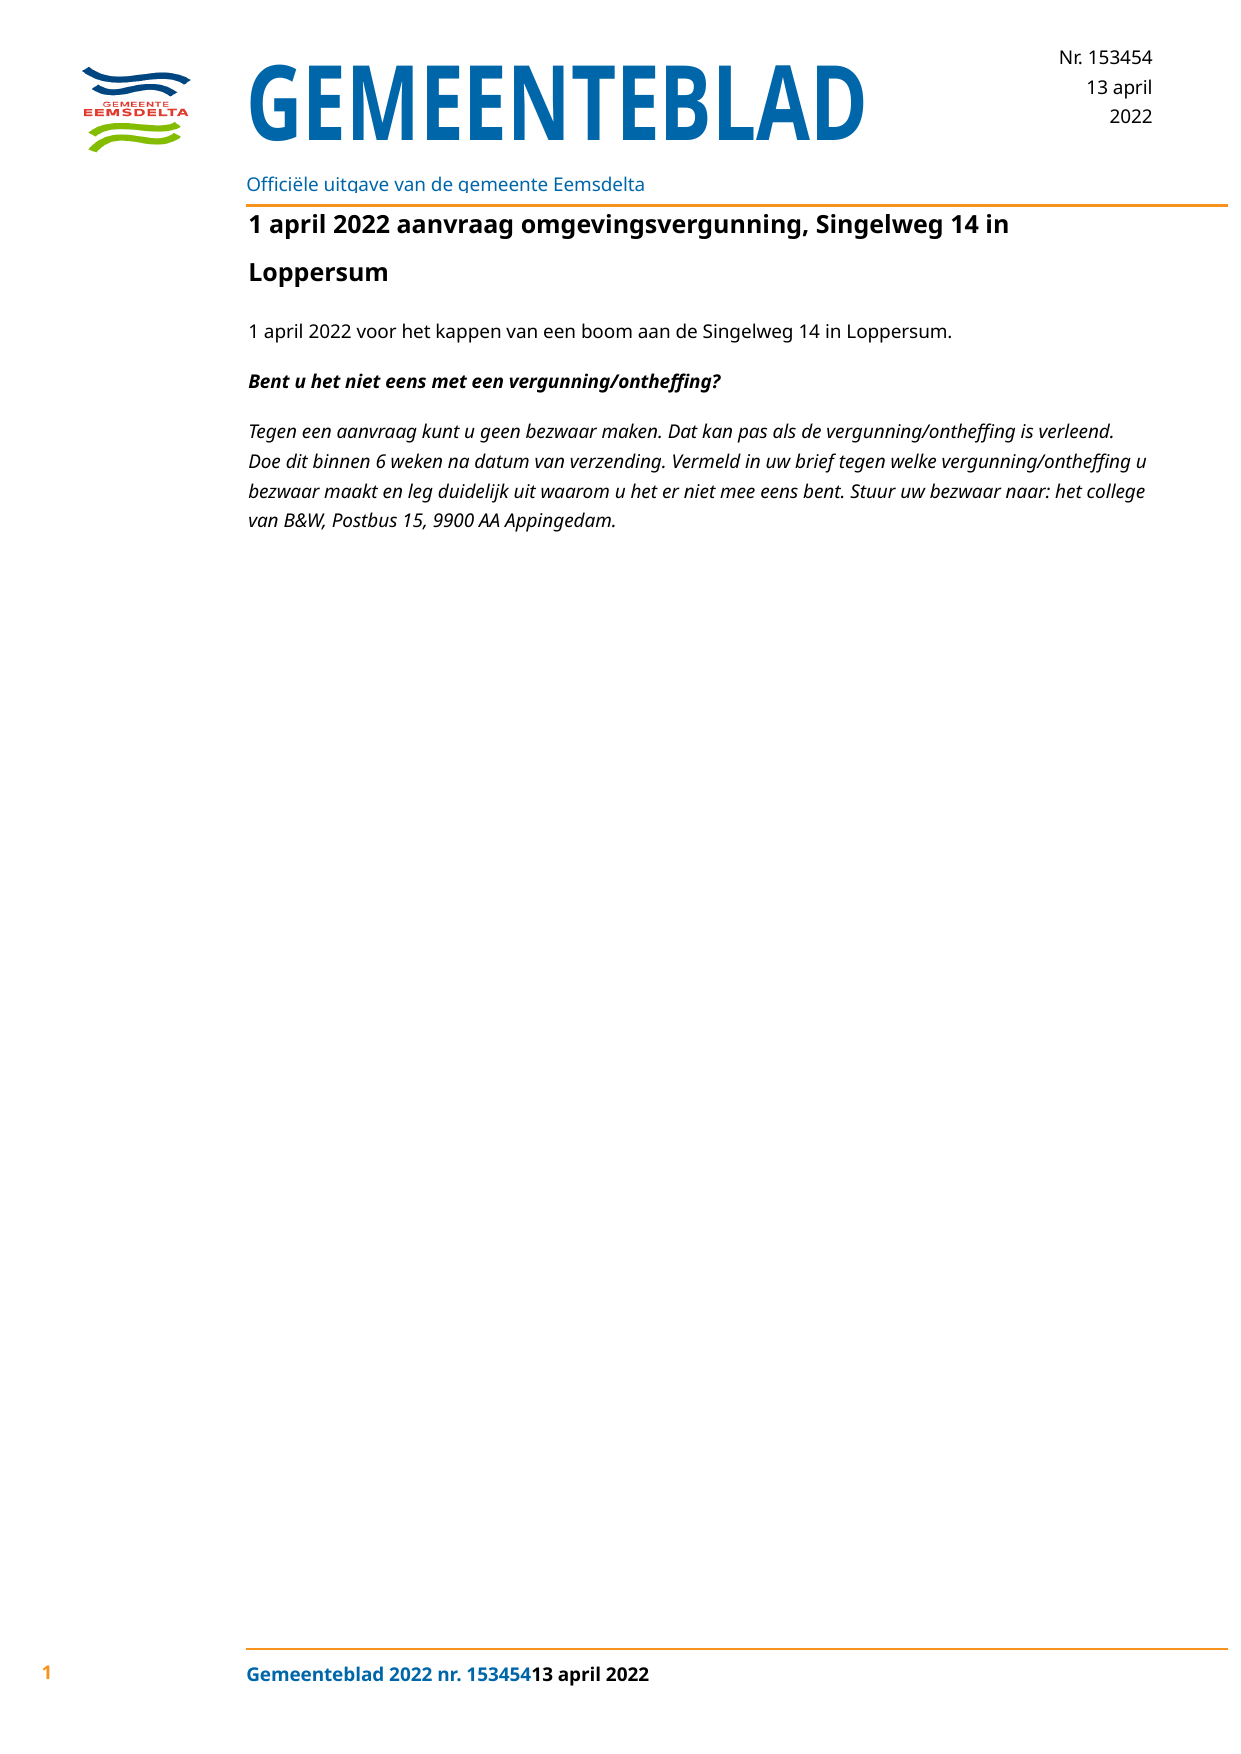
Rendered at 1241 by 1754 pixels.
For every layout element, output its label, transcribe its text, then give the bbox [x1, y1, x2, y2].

text 1 april 2022 voor het kappen van een boom aan de Singelweg 14 in Loppersum. [248, 318, 1152, 344]
text 1 april 2022 aanvraag omgevingsvergunning, Singelweg 14 in Loppersum [248, 207, 1152, 288]
text Tegen een aanvraag kunt u geen bezwaar maken. Dat kan pas als de vergunning/ontheffing is verleend. Doe dit binnen 6 weken na datum van verzending. Vermeld in uw brief tegen welke vergunning/ontheffing u bezwaar maakt en leg duidelijk uit waarom u het er niet mee eens bent. Stuur uw bezwaar naar: het college van B&W, Postbus 15, 9900 AA Appingedam. [248, 419, 1152, 533]
text Bent u het niet eens met een vergunning/ontheffing? [248, 368, 1152, 394]
picture [41, 47, 231, 172]
